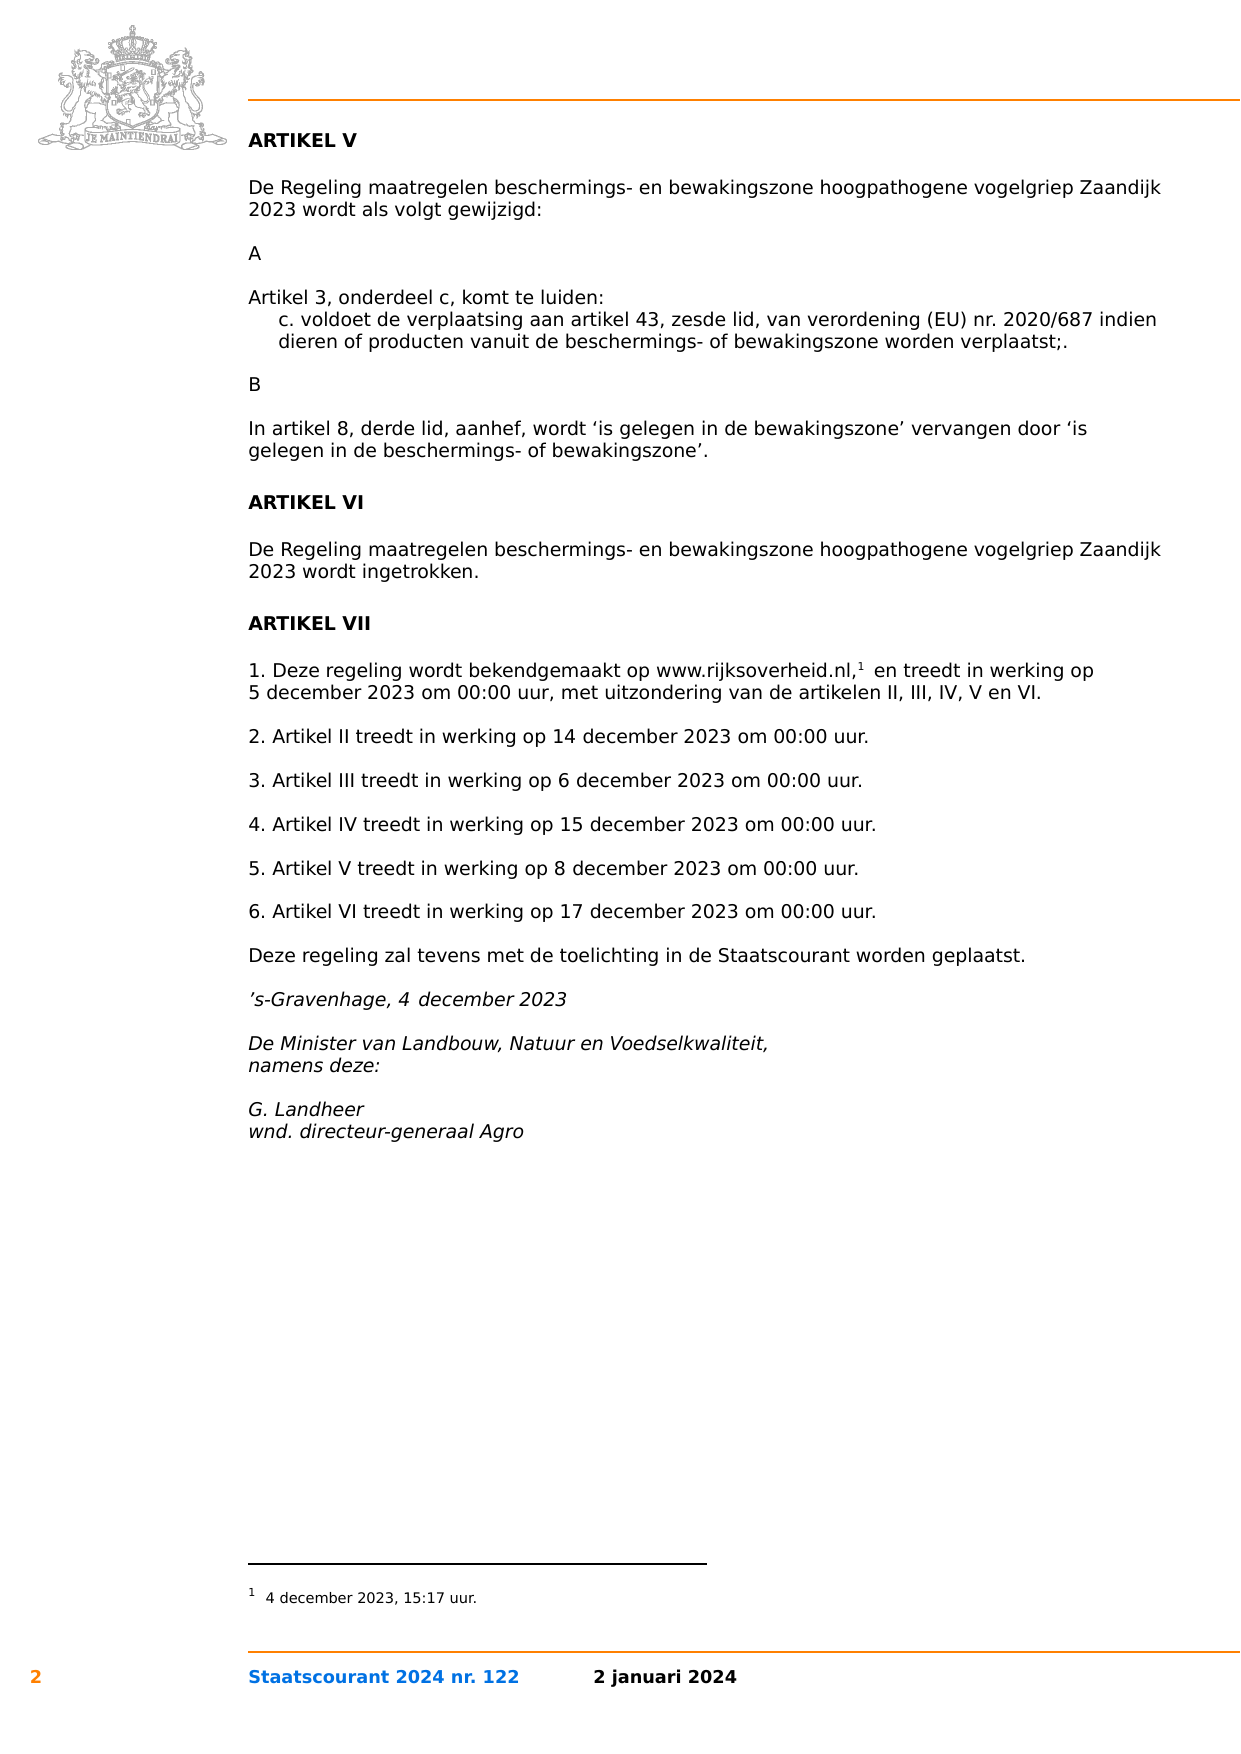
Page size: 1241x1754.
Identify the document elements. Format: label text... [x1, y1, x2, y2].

text De Regeling maatregelen beschermings- en bewakingszone hoogpathogene vogelgriep Zaandijk 2023 wordt ingetrokken. [248, 539, 1163, 583]
text ’s-Gravenhage, 4 december 2023 [248, 989, 1163, 1011]
text B [248, 374, 1163, 396]
text De Minister van Landbouw, Natuur en Voedselkwaliteit, namens deze: G. Landheer wnd. directeur-generaal Agro [248, 1033, 1163, 1143]
text 4 december 2023, 15:17 uur. [248, 1586, 1163, 1608]
text c. voldoet de verplaatsing aan artikel 43, zesde lid, van verordening (EU) nr. 2020/687 indien dieren of producten vanuit de beschermings- of bewakingszone worden verplaatst;. [278, 308, 1163, 352]
text In artikel 8, derde lid, aanhef, wordt ‘is gelegen in de bewakingszone’ vervangen door ‘is gelegen in de beschermings- of bewakingszone’. [248, 418, 1163, 462]
text 3. Artikel III treedt in werking op 6 december 2023 om 00:00 uur. [248, 770, 1163, 792]
text Artikel 3, onderdeel c, komt te luiden: [248, 287, 1163, 308]
text 4. Artikel IV treedt in werking op 15 december 2023 om 00:00 uur. [248, 814, 1163, 836]
text 5. Artikel V treedt in werking op 8 december 2023 om 00:00 uur. [248, 857, 1163, 879]
text 6. Artikel VI treedt in werking op 17 december 2023 om 00:00 uur. [248, 901, 1163, 923]
text A [248, 243, 1163, 265]
subtitle ARTIKEL VII [248, 613, 1163, 635]
picture [38, 25, 227, 150]
text De Regeling maatregelen beschermings- en bewakingszone hoogpathogene vogelgriep Zaandijk 2023 wordt als volgt gewijzigd: [248, 177, 1163, 221]
text 1. Deze regeling wordt bekendgemaakt op www.rijksoverheid.nl, en treedt in werking op 5 december 2023 om 00:00 uur, met uitzondering van de artikelen II, III, IV, V en VI. [248, 660, 1163, 704]
text 2. Artikel II treedt in werking op 14 december 2023 om 00:00 uur. [248, 726, 1163, 748]
text Deze regeling zal tevens met de toelichting in de Staatscourant worden geplaatst. [248, 945, 1163, 967]
subtitle ARTIKEL V [248, 130, 1163, 152]
subtitle ARTIKEL VI [248, 492, 1163, 514]
